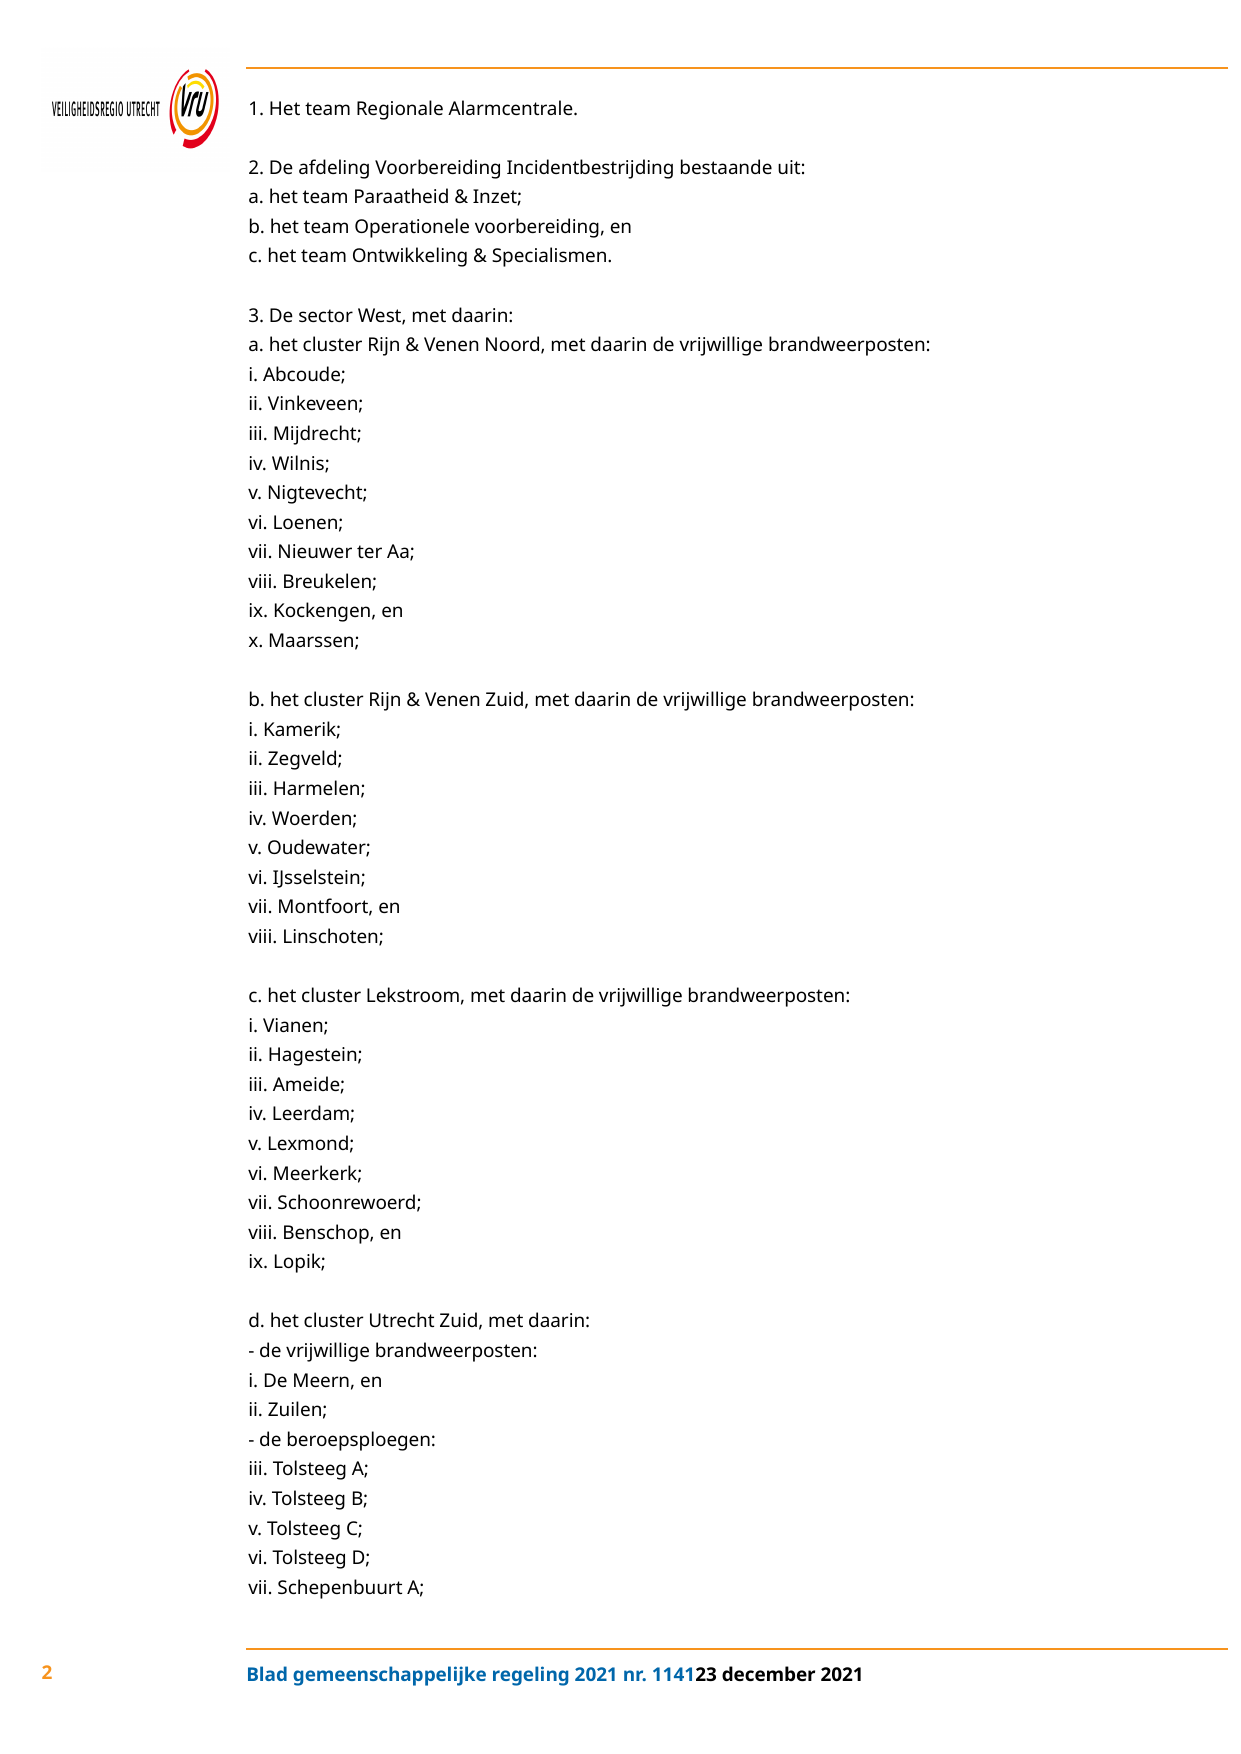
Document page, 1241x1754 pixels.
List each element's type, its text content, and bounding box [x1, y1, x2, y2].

text v. Lexmond; [248, 1130, 1152, 1156]
text i. De Meern, en [248, 1367, 1152, 1393]
text vi. Loenen; [248, 509, 1152, 535]
text vi. IJsselstein; [248, 864, 1152, 890]
text ii. Zegveld; [248, 746, 1152, 771]
text c. het cluster Lekstroom, met daarin de vrijwillige brandweerposten: [248, 982, 1152, 1008]
text viii. Benschop, en [248, 1219, 1152, 1245]
text a. het team Paraatheid & Inzet; [248, 183, 1152, 209]
text vii. Schepenbuurt A; [248, 1574, 1152, 1600]
text ii. Vinkeveen; [248, 391, 1152, 416]
text vii. Schoonrewoerd; [248, 1189, 1152, 1215]
text c. het team Ontwikkeling & Specialismen. [248, 243, 1152, 268]
text iii. Tolsteeg A; [248, 1456, 1152, 1481]
text - de vrijwillige brandweerposten: [248, 1337, 1152, 1363]
text i. Vianen; [248, 1012, 1152, 1038]
text a. het cluster Rijn & Venen Noord, met daarin de vrijwillige brandweerposten: [248, 331, 1152, 357]
text ix. Kockengen, en [248, 598, 1152, 623]
text ii. Zuilen; [248, 1396, 1152, 1422]
text ix. Lopik; [248, 1248, 1152, 1274]
text x. Maarssen; [248, 627, 1152, 653]
text vii. Nieuwer ter Aa; [248, 538, 1152, 564]
text d. het cluster Utrecht Zuid, met daarin: [248, 1308, 1152, 1333]
text i. Abcoude; [248, 361, 1152, 387]
text v. Tolsteeg C; [248, 1515, 1152, 1541]
text vi. Tolsteeg D; [248, 1544, 1152, 1570]
text iv. Wilnis; [248, 450, 1152, 476]
text iv. Woerden; [248, 805, 1152, 831]
text vi. Meerkerk; [248, 1160, 1152, 1186]
text 1. Het team Regionale Alarmcentrale. [248, 95, 1152, 121]
picture [41, 47, 231, 172]
text b. het team Operationele voorbereiding, en [248, 213, 1152, 239]
text v. Nigtevecht; [248, 479, 1152, 505]
text 3. De sector West, met daarin: [248, 302, 1152, 328]
text iii. Ameide; [248, 1071, 1152, 1097]
text viii. Breukelen; [248, 568, 1152, 594]
text v. Oudewater; [248, 834, 1152, 860]
text viii. Linschoten; [248, 923, 1152, 949]
text - de beroepsploegen: [248, 1426, 1152, 1452]
text iii. Harmelen; [248, 775, 1152, 801]
text iv. Leerdam; [248, 1101, 1152, 1126]
text ii. Hagestein; [248, 1041, 1152, 1067]
text b. het cluster Rijn & Venen Zuid, met daarin de vrijwillige brandweerposten: [248, 686, 1152, 712]
text iv. Tolsteeg B; [248, 1485, 1152, 1511]
text vii. Montfoort, en [248, 893, 1152, 919]
text iii. Mijdrecht; [248, 420, 1152, 446]
text 2. De afdeling Voorbereiding Incidentbestrijding bestaande uit: [248, 154, 1152, 180]
text i. Kamerik; [248, 716, 1152, 742]
